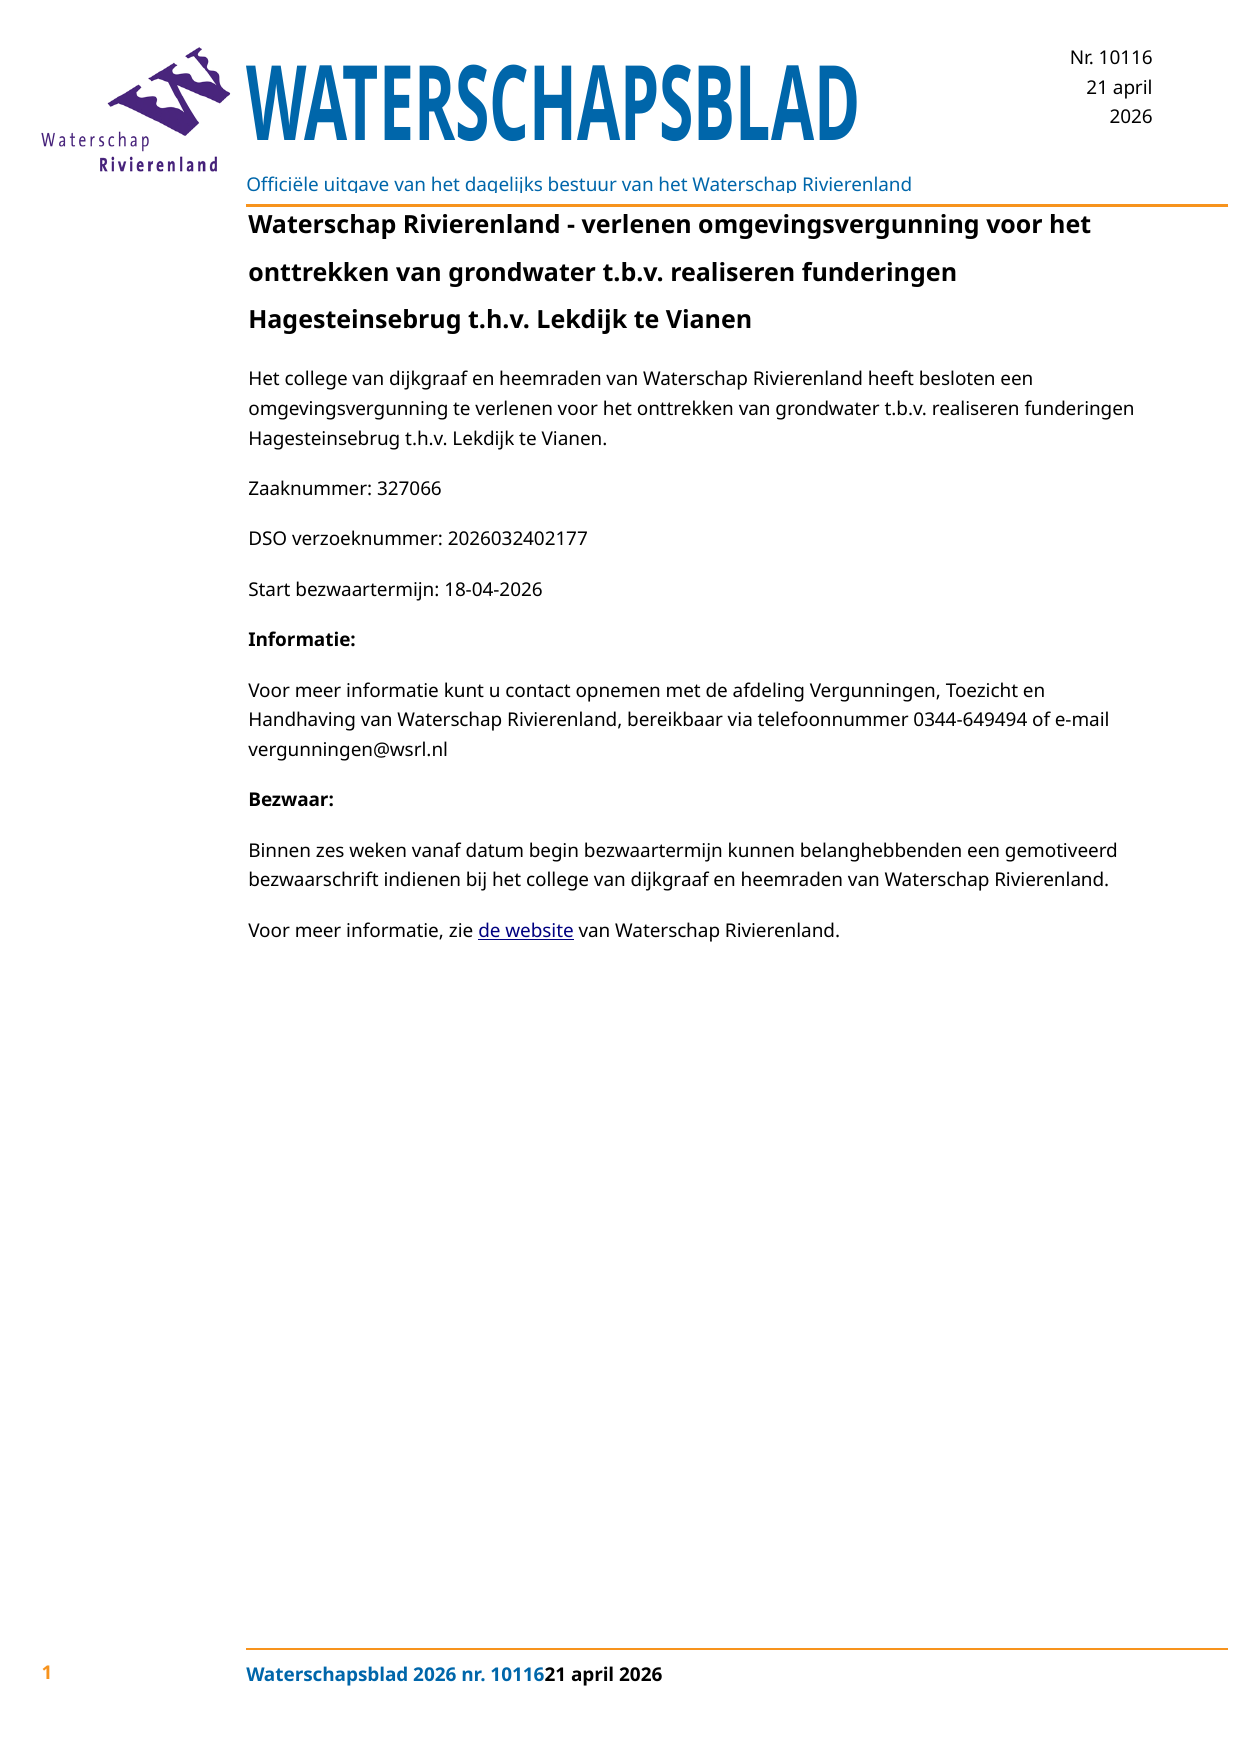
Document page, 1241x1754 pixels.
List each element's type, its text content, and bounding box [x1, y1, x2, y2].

text Voor meer informatie kunt u contact opnemen met de afdeling Vergunningen, Toezicht en Handhaving van Waterschap Rivierenland, bereikbaar via telefoonnummer 0344-649494 of e-mail vergunningen@wsrl.nl [248, 677, 1152, 762]
text Voor meer informatie, zie de website van Waterschap Rivierenland. [248, 917, 1152, 942]
text Bezwaar: [248, 786, 1152, 812]
text DSO verzoeknummer: 2026032402177 [248, 526, 1152, 551]
text Waterschap Rivierenland - verlenen omgevingsvergunning voor het onttrekken van grondwater t.b.v. realiseren funderingen Hagesteinsebrug t.h.v. Lekdijk te Vianen [248, 207, 1152, 336]
text Start bezwaartermijn: 18-04-2026 [248, 576, 1152, 602]
text Zaaknummer: 327066 [248, 475, 1152, 501]
picture [41, 47, 231, 172]
text Het college van dijkgraaf en heemraden van Waterschap Rivierenland heeft besloten een omgevingsvergunning te verlenen voor het onttrekken van grondwater t.b.v. realiseren funderingen Hagesteinsebrug t.h.v. Lekdijk te Vianen. [248, 366, 1152, 450]
text Informatie: [248, 626, 1152, 652]
text Binnen zes weken vanaf datum begin bezwaartermijn kunnen belanghebbenden een gemotiveerd bezwaarschrift indienen bij het college van dijkgraaf en heemraden van Waterschap Rivierenland. [248, 837, 1152, 892]
